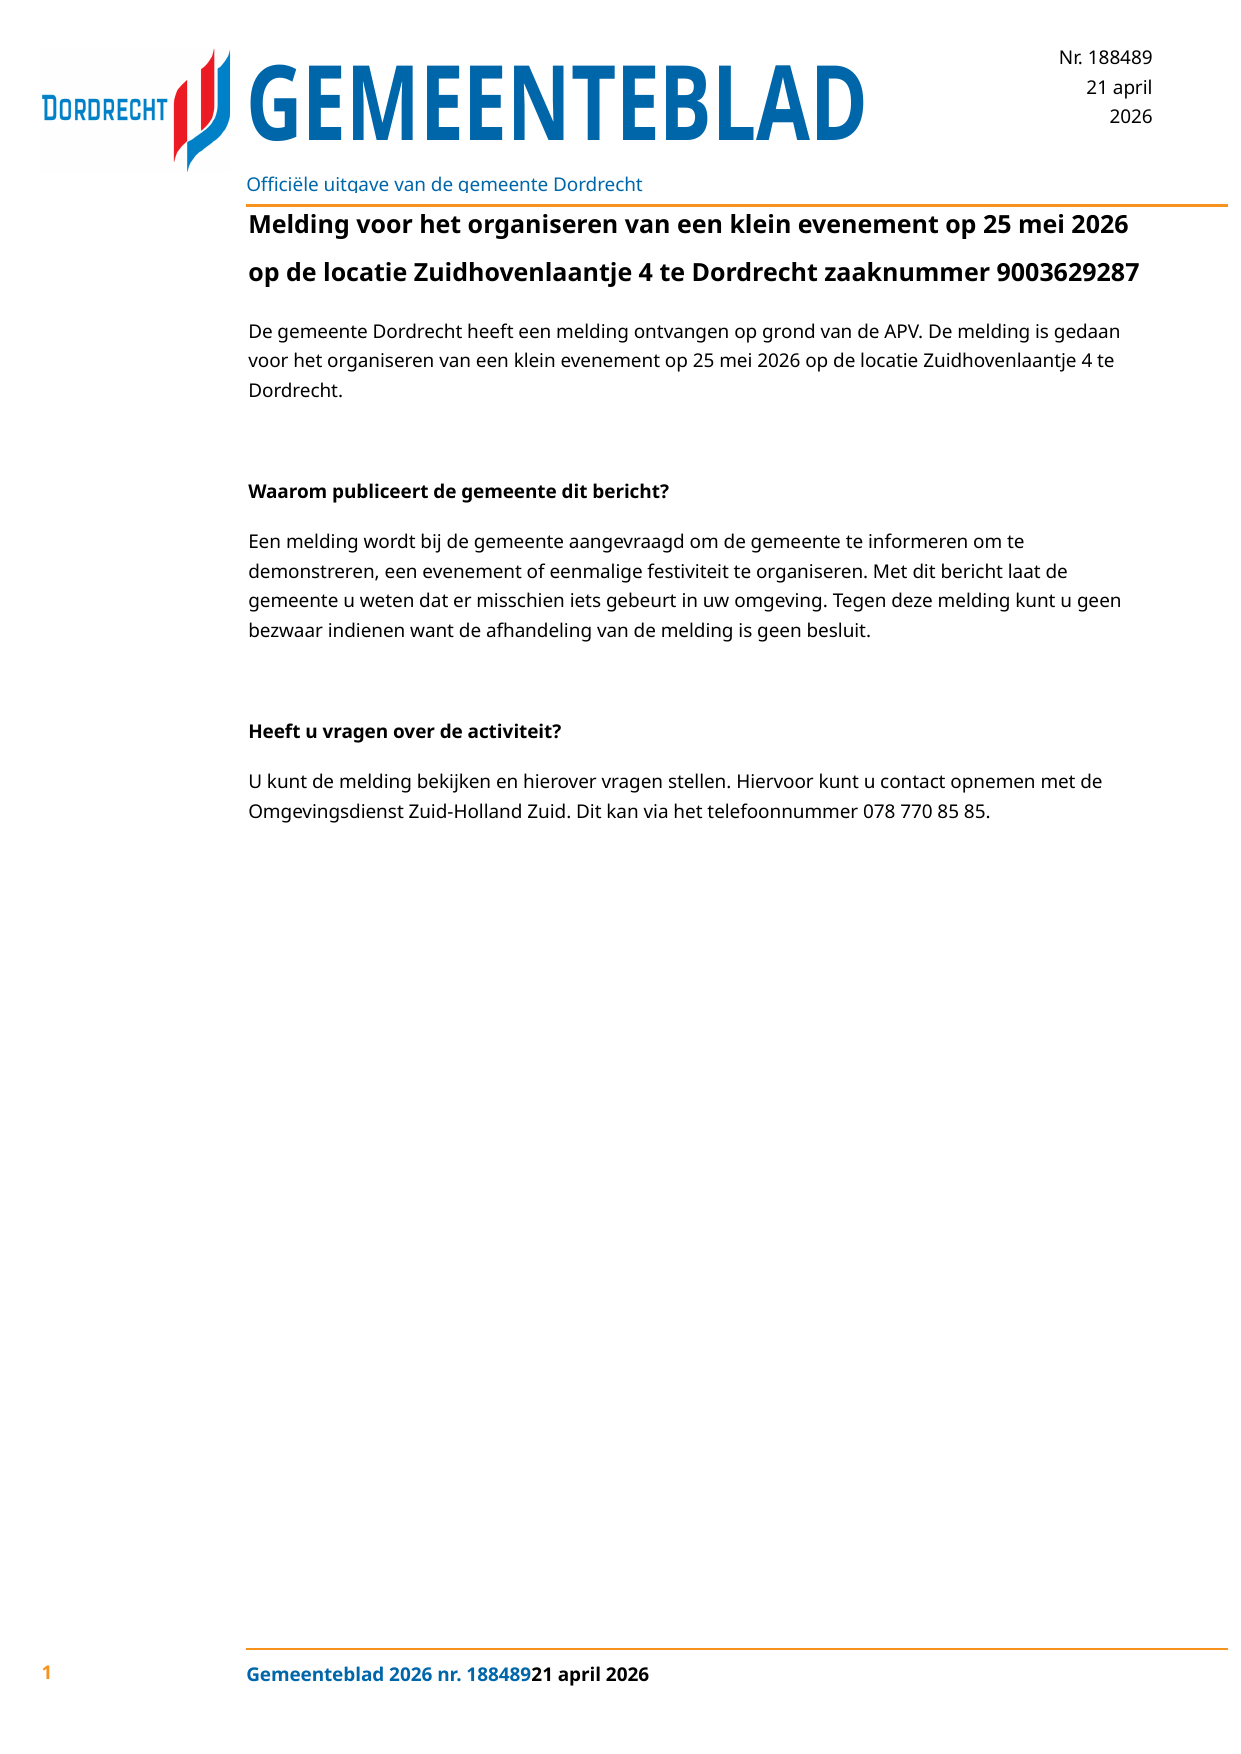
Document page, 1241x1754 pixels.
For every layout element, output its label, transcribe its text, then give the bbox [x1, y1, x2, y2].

text Melding voor het organiseren van een klein evenement op 25 mei 2026 op de locatie Zuidhovenlaantje 4 te Dordrecht zaaknummer 9003629287 [248, 207, 1152, 288]
text Een melding wordt bij de gemeente aangevraagd om de gemeente te informeren om te demonstreren, een evenement of eenmalige festiviteit te organiseren. Met dit bericht laat de gemeente u weten dat er misschien iets gebeurt in uw omgeving. Tegen deze melding kunt u geen bezwaar indienen want de afhandeling van de melding is geen besluit. [248, 528, 1152, 643]
text De gemeente Dordrecht heeft een melding ontvangen op grond van de APV. De melding is gedaan voor het organiseren van een klein evenement op 25 mei 2026 op de locatie Zuidhovenlaantje 4 te Dordrecht. [248, 318, 1152, 403]
text U kunt de melding bekijken en hierover vragen stellen. Hiervoor kunt u contact opnemen met de Omgevingsdienst Zuid-Holland Zuid. Dit kan via het telefoonnummer 078 770 85 85. [248, 768, 1152, 824]
text Heeft u vragen over de activiteit? [248, 718, 1152, 744]
text Waarom publiceert de gemeente dit bericht? [248, 478, 1152, 504]
picture [41, 47, 231, 172]
